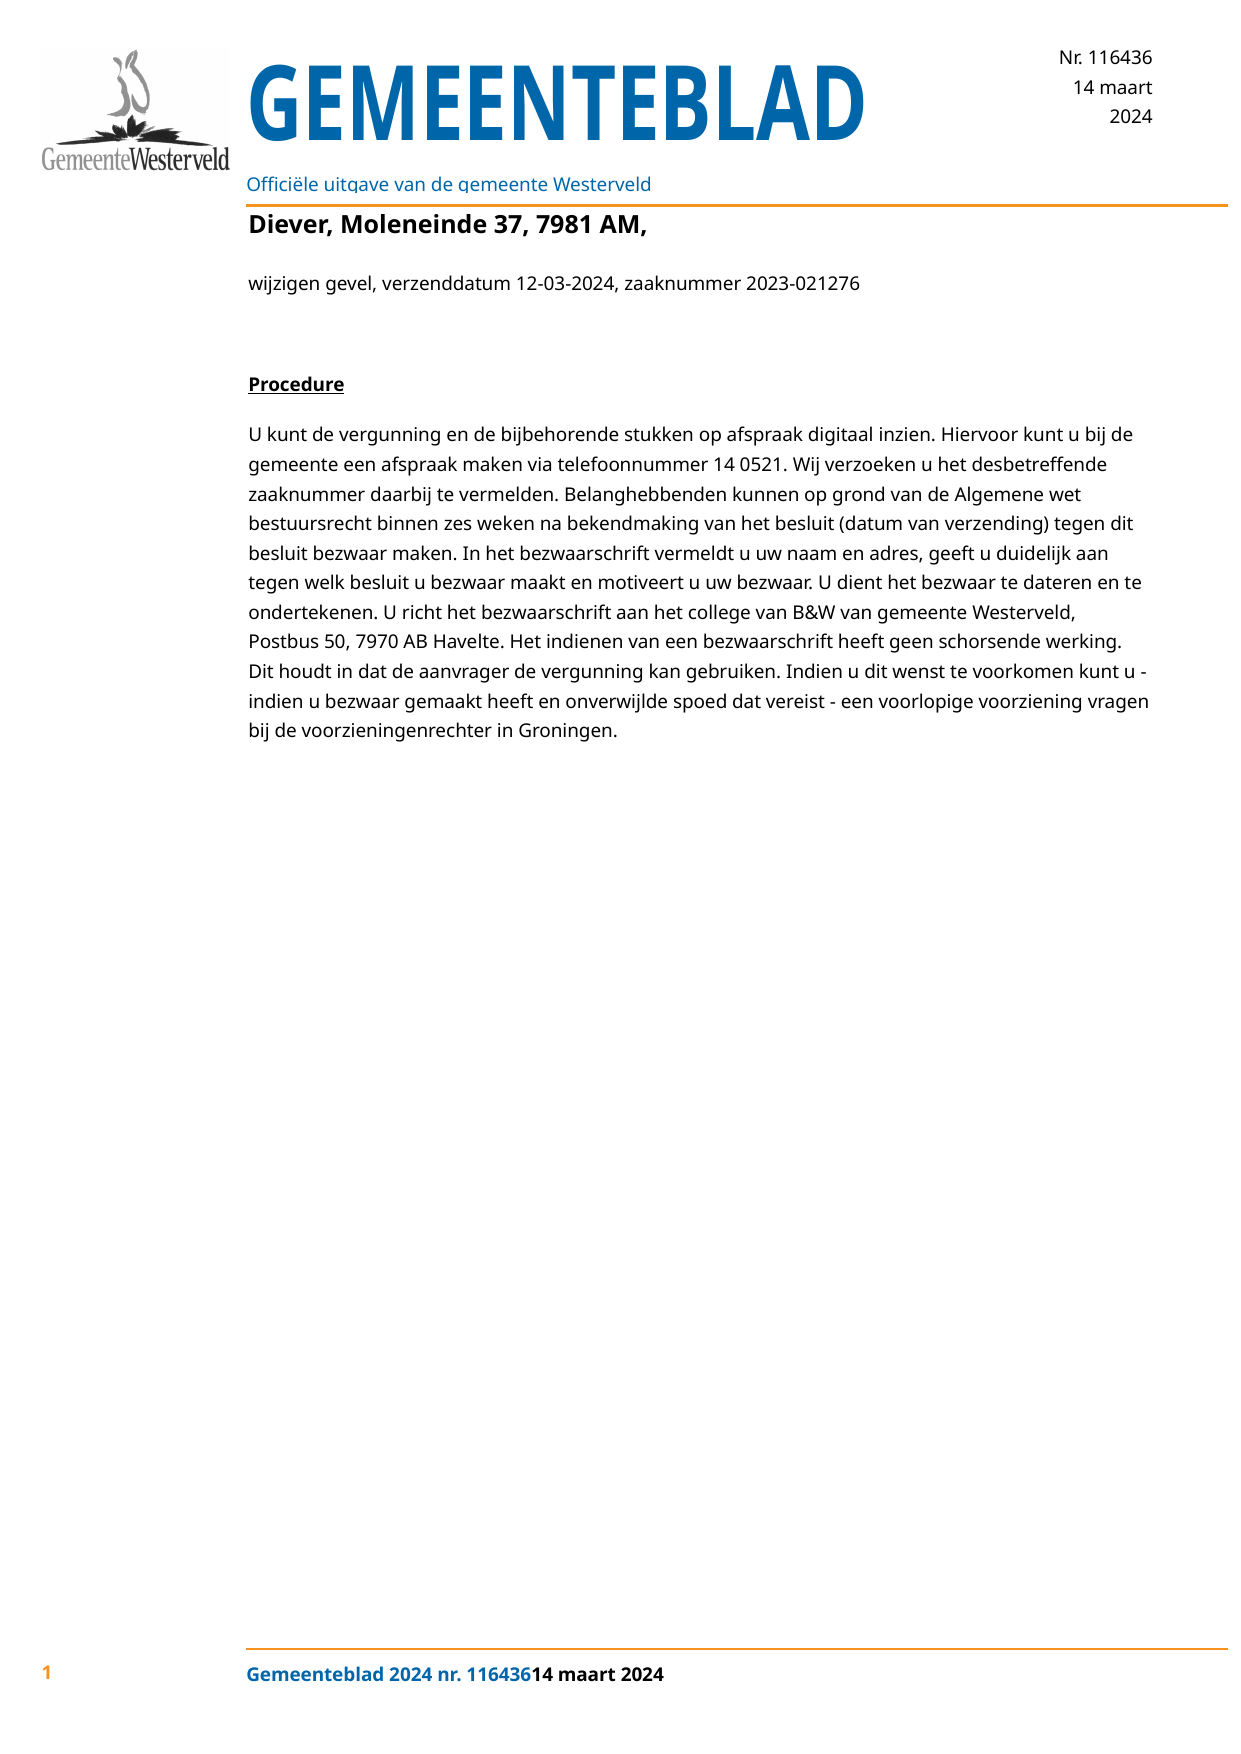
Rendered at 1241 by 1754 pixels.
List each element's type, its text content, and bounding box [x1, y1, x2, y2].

picture [41, 47, 231, 172]
text Diever, Moleneinde 37, 7981 AM, [248, 207, 1152, 241]
text U kunt de vergunning en de bijbehorende stukken op afspraak digitaal inzien. Hiervoor kunt u bij de gemeente een afspraak maken via telefoonnummer 14 0521. Wij verzoeken u het desbetreffende zaaknummer daarbij te vermelden. Belanghebbenden kunnen op grond van de Algemene wet bestuursrecht binnen zes weken na bekendmaking van het besluit (datum van verzending) tegen dit besluit bezwaar maken. In het bezwaarschrift vermeldt u uw naam en adres, geeft u duidelijk aan tegen welk besluit u bezwaar maakt en motiveert u uw bezwaar. U dient het bezwaar te dateren en te ondertekenen. U richt het bezwaarschrift aan het college van B&W van gemeente Westerveld, Postbus 50, 7970 AB Havelte. Het indienen van een bezwaarschrift heeft geen schorsende werking. Dit houdt in dat de aanvrager de vergunning kan gebruiken. Indien u dit wenst te voorkomen kunt u - indien u bezwaar gemaakt heeft en onverwijlde spoed dat vereist - een voorlopige voorziening vragen bij de voorzieningenrechter in Groningen. [248, 422, 1152, 743]
text wijzigen gevel, verzenddatum 12-03-2024, zaaknummer 2023-021276 [248, 270, 1152, 296]
text Procedure [248, 371, 1152, 397]
